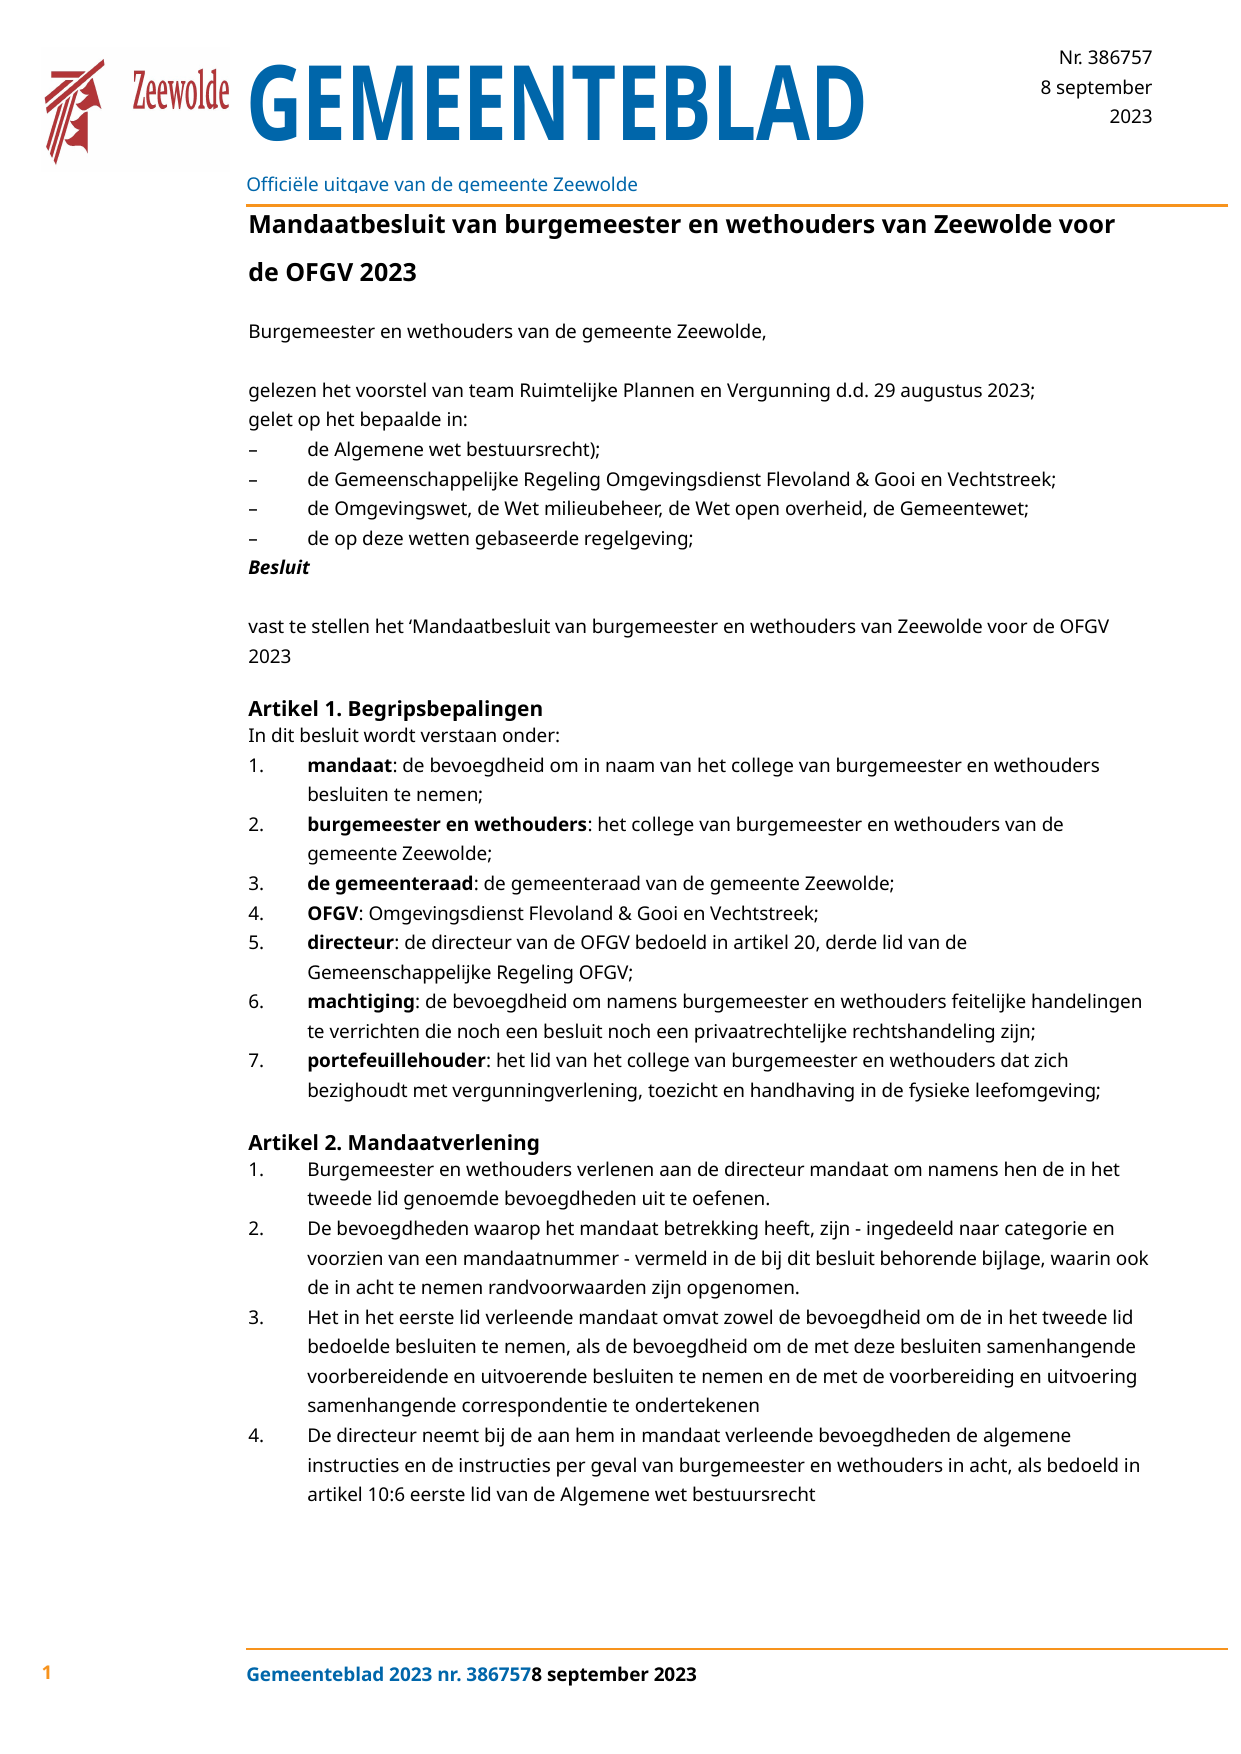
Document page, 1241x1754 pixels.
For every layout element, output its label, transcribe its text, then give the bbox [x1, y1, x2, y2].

text Artikel 2. Mandaatverlening [248, 1128, 1152, 1156]
list de Gemeenschappelijke Regeling Omgevingsdienst Flevoland & Gooi en Vechtstreek; [248, 466, 1152, 492]
list portefeuillehouder: het lid van het college van burgemeester en wethouders dat zich bezighoudt met vergunningverlening, toezicht en handhaving in de fysieke leefomgeving; [248, 1048, 1152, 1103]
list directeur: de directeur van de OFGV bedoeld in artikel 20, derde lid van de Gemeenschappelijke Regeling OFGV; [248, 929, 1152, 984]
list de gemeenteraad: de gemeenteraad van de gemeente Zeewolde; [248, 870, 1152, 896]
list mandaat: de bevoegdheid om in naam van het college van burgemeester en wethouders besluiten te nemen; [248, 752, 1152, 807]
text In dit besluit wordt verstaan onder: [248, 722, 1152, 748]
list de Omgevingswet, de Wet milieubeheer, de Wet open overheid, de Gemeentewet; [248, 495, 1152, 521]
list de op deze wetten gebaseerde regelgeving; [248, 525, 1152, 551]
list de Algemene wet bestuursrecht); [248, 436, 1152, 462]
list De bevoegdheden waarop het mandaat betrekking heeft, zijn - ingedeeld naar categorie en voorzien van een mandaatnummer - vermeld in de bij dit besluit behorende bijlage, waarin ook de in acht te nemen randvoorwaarden zijn opgenomen. [248, 1215, 1152, 1300]
list burgemeester en wethouders: het college van burgemeester en wethouders van de gemeente Zeewolde; [248, 811, 1152, 866]
text gelet op het bepaalde in: [248, 407, 1152, 432]
text Burgemeester en wethouders van de gemeente Zeewolde, [248, 318, 1152, 344]
list machtiging: de bevoegdheid om namens burgemeester en wethouders feitelijke handelingen te verrichten die noch een besluit noch een privaatrechtelijke rechtshandeling zijn; [248, 988, 1152, 1044]
list De directeur neemt bij de aan hem in mandaat verleende bevoegdheden de algemene instructies en de instructies per geval van burgemeester en wethouders in acht, als bedoeld in artikel 10:6 eerste lid van de Algemene wet bestuursrecht [248, 1422, 1152, 1507]
picture [41, 47, 231, 172]
list Het in het eerste lid verleende mandaat omvat zowel de bevoegdheid om de in het tweede lid bedoelde besluiten te nemen, als de bevoegdheid om de met deze besluiten samenhangende voorbereidende en uitvoerende besluiten te nemen en de met de voorbereiding en uitvoering samenhangende correspondentie te ondertekenen [248, 1304, 1152, 1418]
list OFGV: Omgevingsdienst Flevoland & Gooi en Vechtstreek; [248, 900, 1152, 925]
text Artikel 1. Begripsbepalingen [248, 694, 1152, 722]
text Besluit [248, 554, 1152, 580]
text vast te stellen het ‘Mandaatbesluit van burgemeester en wethouders van Zeewolde voor de OFGV 2023 [248, 614, 1152, 669]
text Mandaatbesluit van burgemeester en wethouders van Zeewolde voor de OFGV 2023 [248, 207, 1152, 288]
list Burgemeester en wethouders verlenen aan de directeur mandaat om namens hen de in het tweede lid genoemde bevoegdheden uit te oefenen. [248, 1156, 1152, 1211]
text gelezen het voorstel van team Ruimtelijke Plannen en Vergunning d.d. 29 augustus 2023; [248, 377, 1152, 403]
